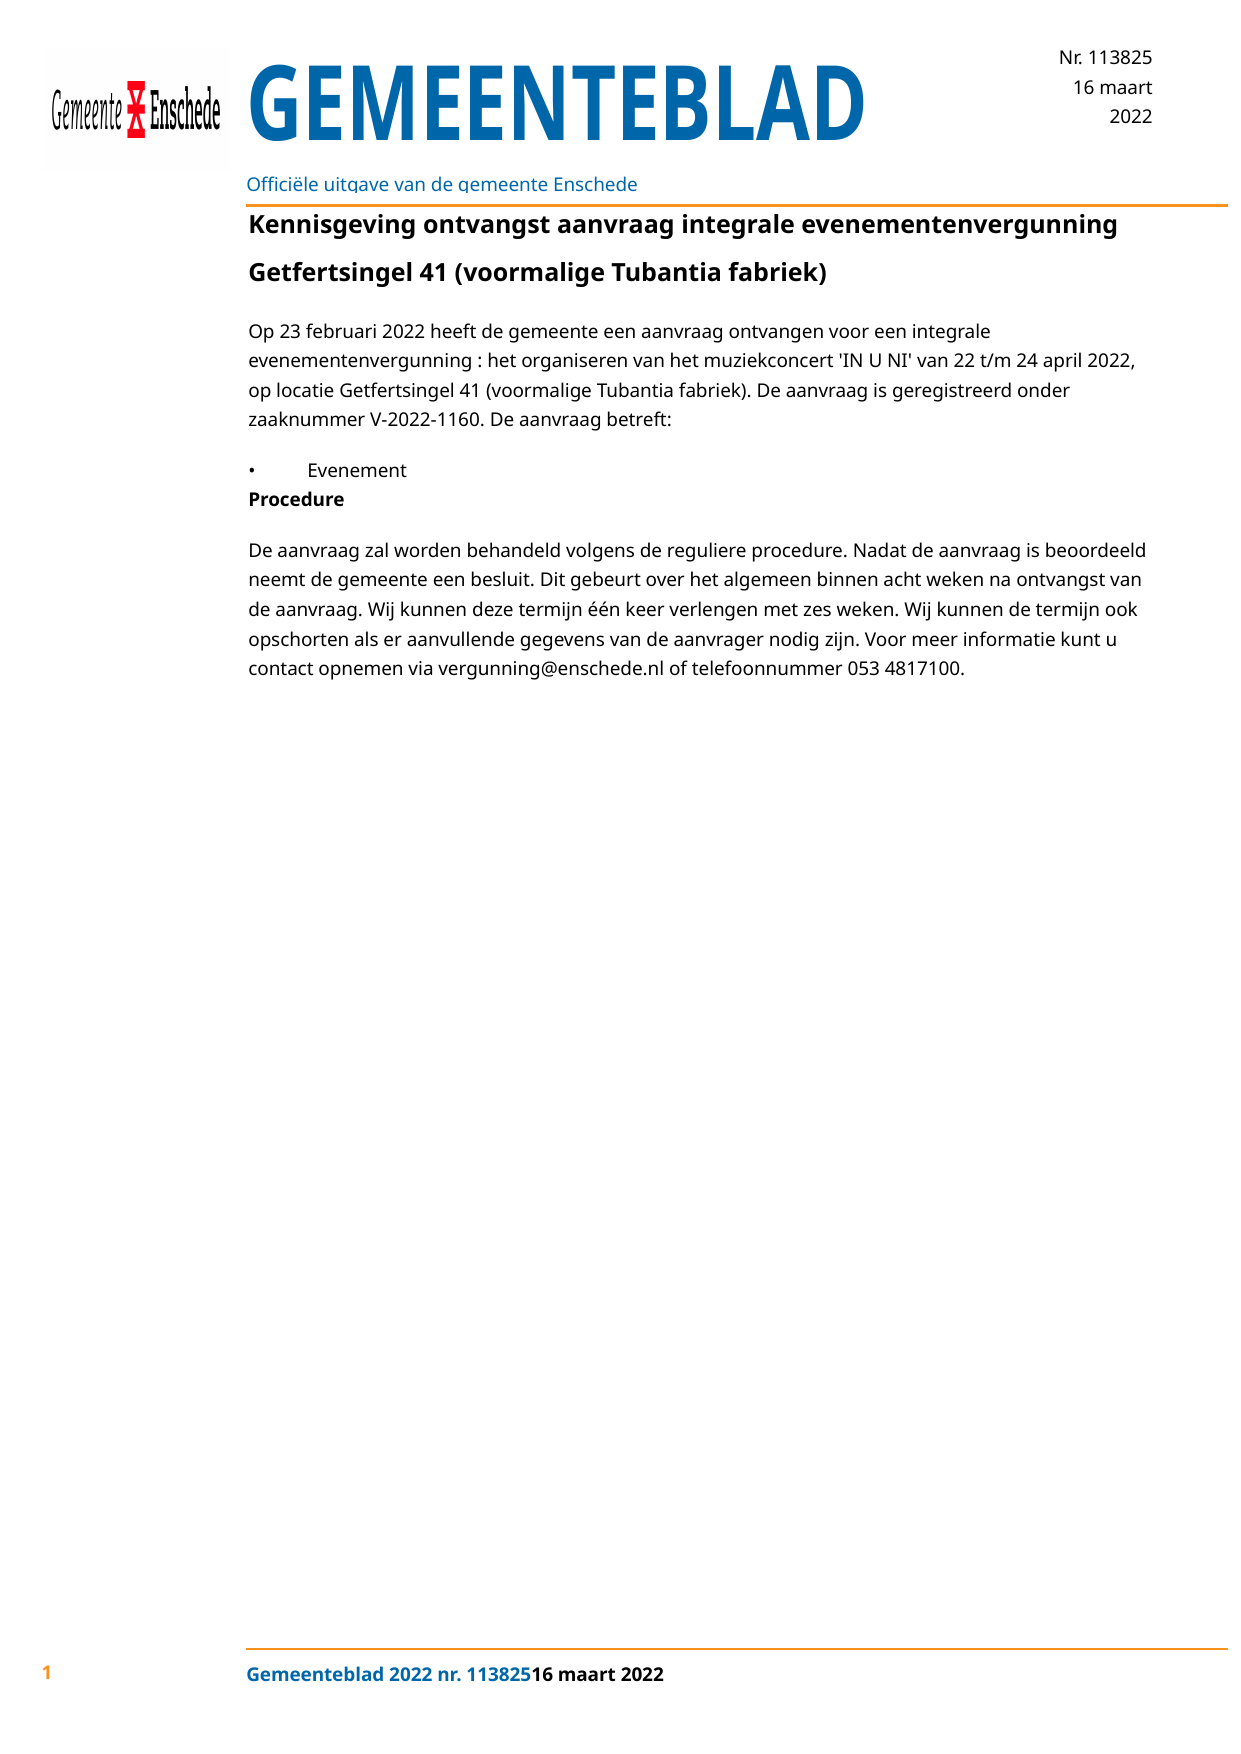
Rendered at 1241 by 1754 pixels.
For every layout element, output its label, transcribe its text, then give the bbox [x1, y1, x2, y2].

list Evenement [248, 457, 1152, 483]
text De aanvraag zal worden behandeld volgens de reguliere procedure. Nadat de aanvraag is beoordeeld neemt de gemeente een besluit. Dit gebeurt over het algemeen binnen acht weken na ontvangst van de aanvraag. Wij kunnen deze termijn één keer verlengen met zes weken. Wij kunnen de termijn ook opschorten als er aanvullende gegevens van de aanvrager nodig zijn. Voor meer informatie kunt u contact opnemen via vergunning@enschede.nl of telefoonnummer 053 4817100. [248, 537, 1152, 681]
text Op 23 februari 2022 heeft de gemeente een aanvraag ontvangen voor een integrale evenementenvergunning : het organiseren van het muziekconcert 'IN U NI' van 22 t/m 24 april 2022, op locatie Getfertsingel 41 (voormalige Tubantia fabriek). De aanvraag is geregistreerd onder zaaknummer V-2022-1160. De aanvraag betreft: [248, 318, 1152, 432]
text Procedure [248, 487, 1152, 512]
picture [41, 47, 231, 172]
text Kennisgeving ontvangst aanvraag integrale evenementenvergunning Getfertsingel 41 (voormalige Tubantia fabriek) [248, 207, 1152, 288]
